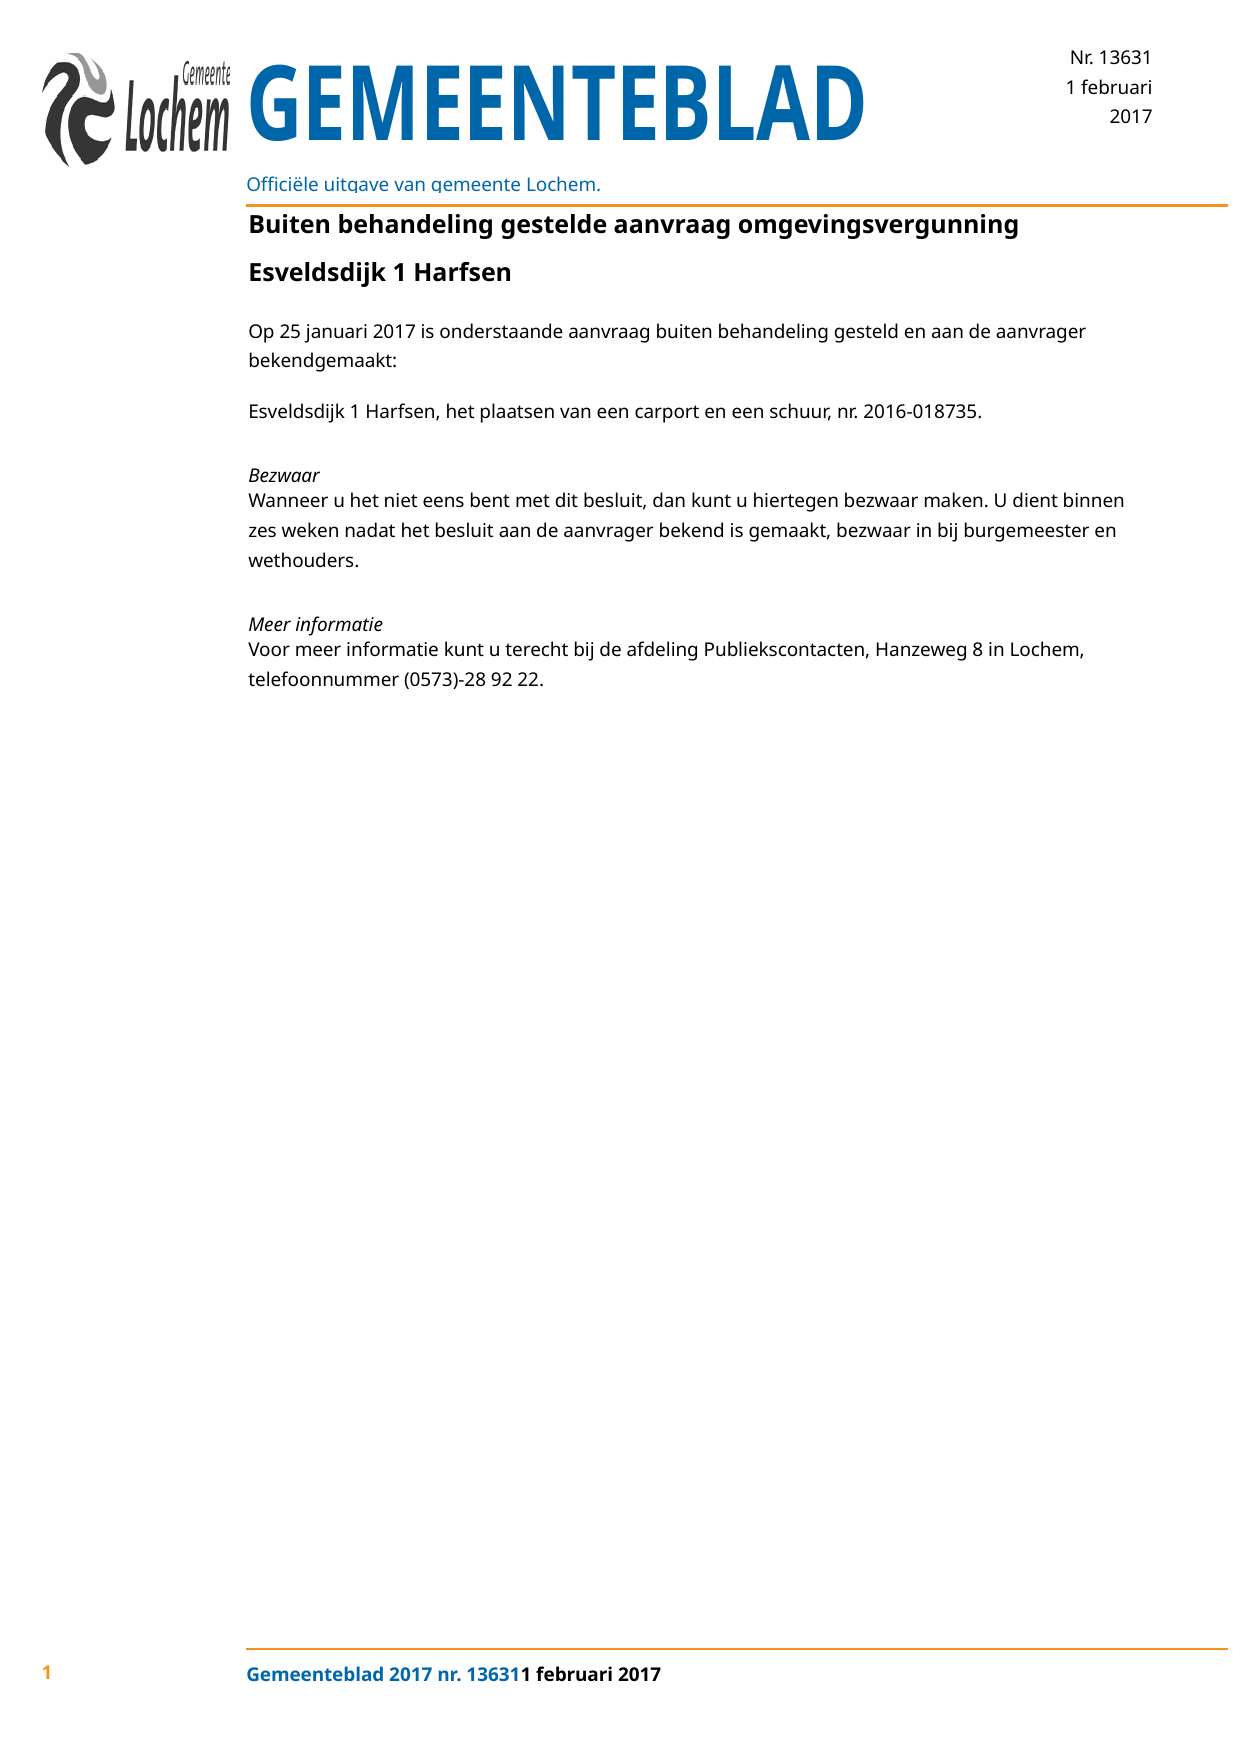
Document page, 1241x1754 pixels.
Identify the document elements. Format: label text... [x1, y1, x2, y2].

text Esveldsdijk 1 Harfsen, het plaatsen van een carport en een schuur, nr. 2016-018735. [248, 398, 1152, 424]
picture [41, 47, 231, 172]
text Op 25 januari 2017 is onderstaande aanvraag buiten behandeling gesteld en aan de aanvrager bekendgemaakt: [248, 318, 1152, 373]
text Voor meer informatie kunt u terecht bij de afdeling Publiekscontacten, Hanzeweg 8 in Lochem, telefoonnummer (0573)-28 92 22. [248, 636, 1152, 692]
text Wanneer u het niet eens bent met dit besluit, dan kunt u hiertegen bezwaar maken. U dient binnen zes weken nadat het besluit aan de aanvrager bekend is gemaakt, bezwaar in bij burgemeester en wethouders. [248, 488, 1152, 572]
text Buiten behandeling gestelde aanvraag omgevingsvergunning Esveldsdijk 1 Harfsen [248, 207, 1152, 288]
text Meer informatie [248, 611, 1152, 636]
text Bezwaar [248, 462, 1152, 488]
